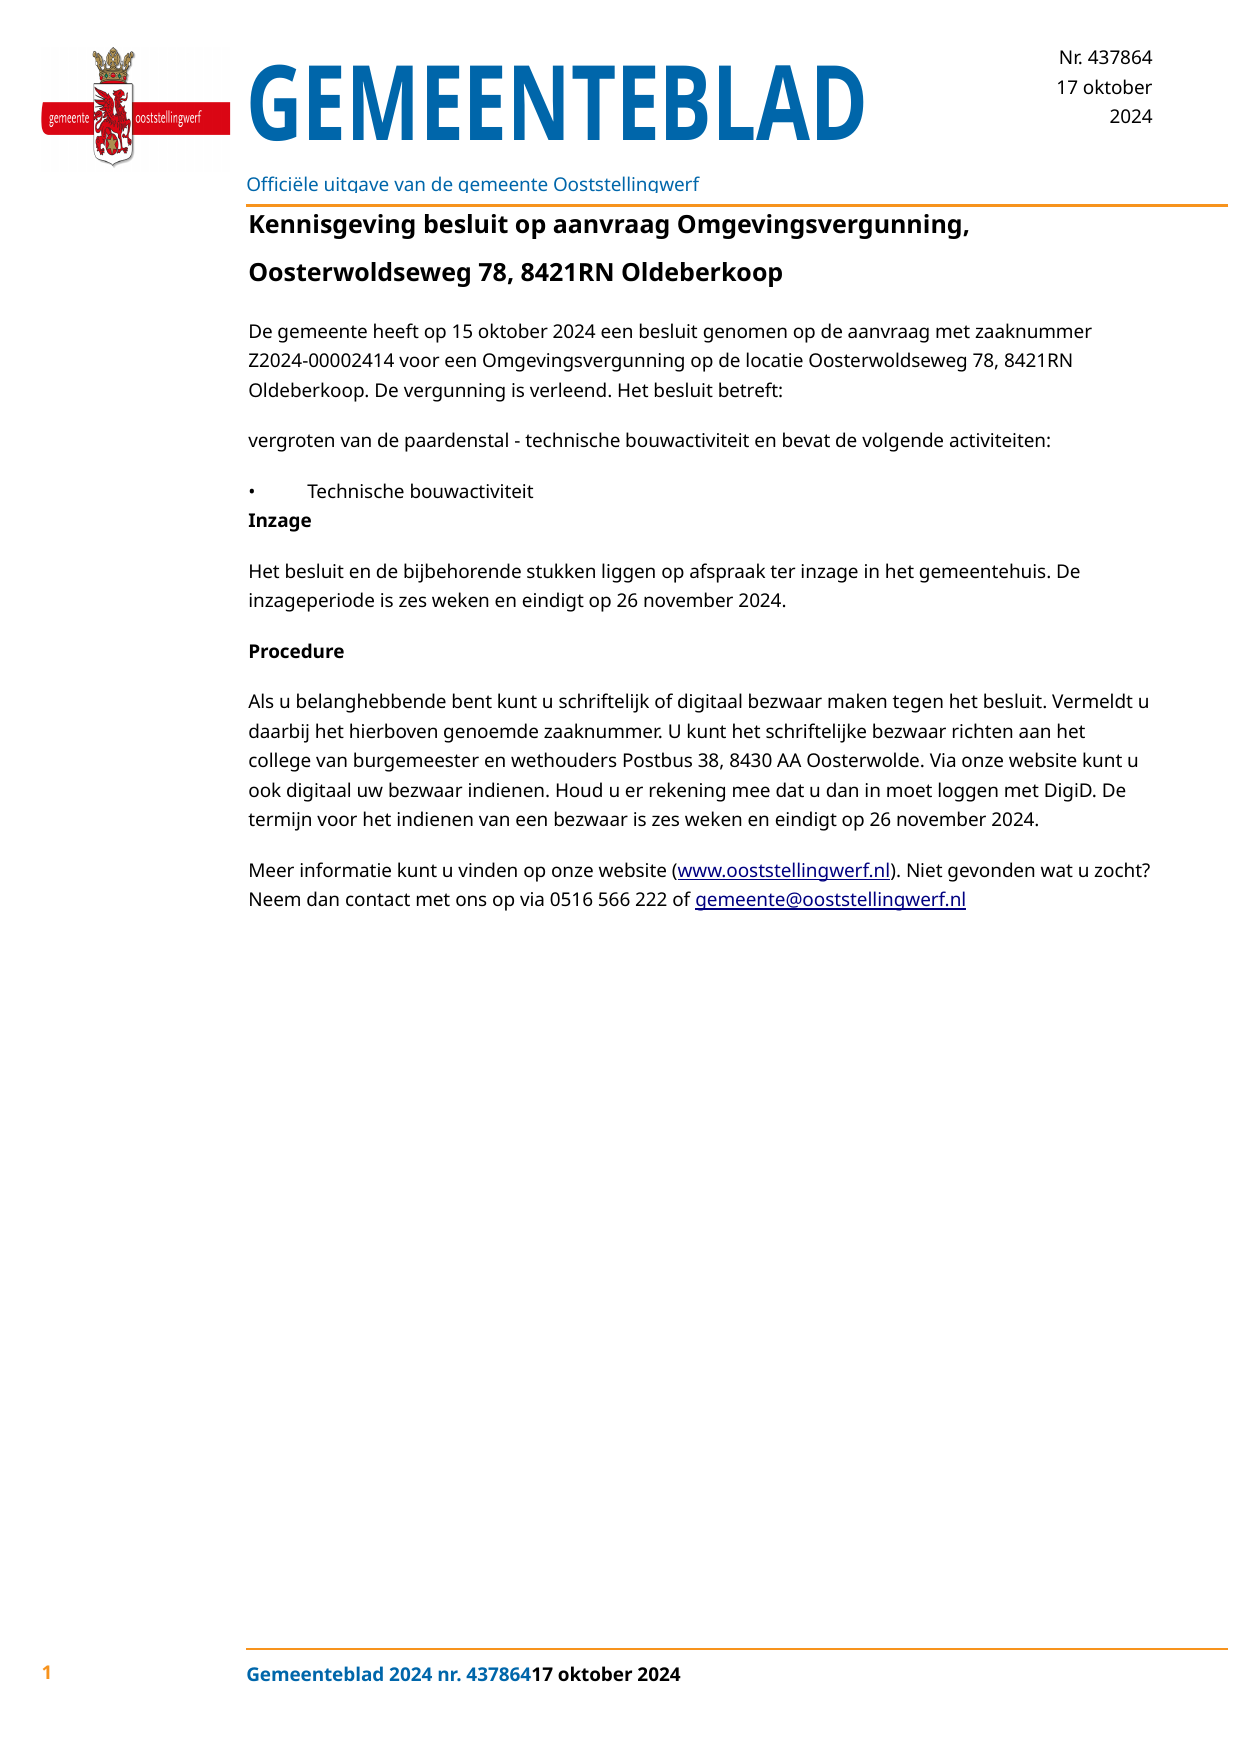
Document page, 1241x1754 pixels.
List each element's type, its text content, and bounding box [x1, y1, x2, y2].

text De gemeente heeft op 15 oktober 2024 een besluit genomen op de aanvraag met zaaknummer Z2024-00002414 voor een Omgevingsvergunning op de locatie Oosterwoldseweg 78, 8421RN Oldeberkoop. De vergunning is verleend. Het besluit betreft: [248, 318, 1152, 403]
text Meer informatie kunt u vinden op onze website (www.ooststellingwerf.nl). Niet gevonden wat u zocht? Neem dan contact met ons op via 0516 566 222 of gemeente@ooststellingwerf.nl [248, 857, 1152, 912]
text Als u belanghebbende bent kunt u schriftelijk of digitaal bezwaar maken tegen het besluit. Vermeldt u daarbij het hierboven genoemde zaaknummer. U kunt het schriftelijke bezwaar richten aan het college van burgemeester en wethouders Postbus 38, 8430 AA Oosterwolde. Via onze website kunt u ook digitaal uw bezwaar indienen. Houd u er rekening mee dat u dan in moet loggen met DigiD. De termijn voor het indienen van een bezwaar is zes weken en eindigt op 26 november 2024. [248, 688, 1152, 832]
list Technische bouwactiviteit [248, 478, 1152, 504]
text Inzage [248, 507, 1152, 533]
text vergroten van de paardenstal - technische bouwactiviteit en bevat de volgende activiteiten: [248, 427, 1152, 453]
picture [41, 47, 231, 172]
text Procedure [248, 638, 1152, 664]
text Kennisgeving besluit op aanvraag Omgevingsvergunning, Oosterwoldseweg 78, 8421RN Oldeberkoop [248, 207, 1152, 288]
text Het besluit en de bijbehorende stukken liggen op afspraak ter inzage in het gemeentehuis. De inzageperiode is zes weken en eindigt op 26 november 2024. [248, 558, 1152, 613]
